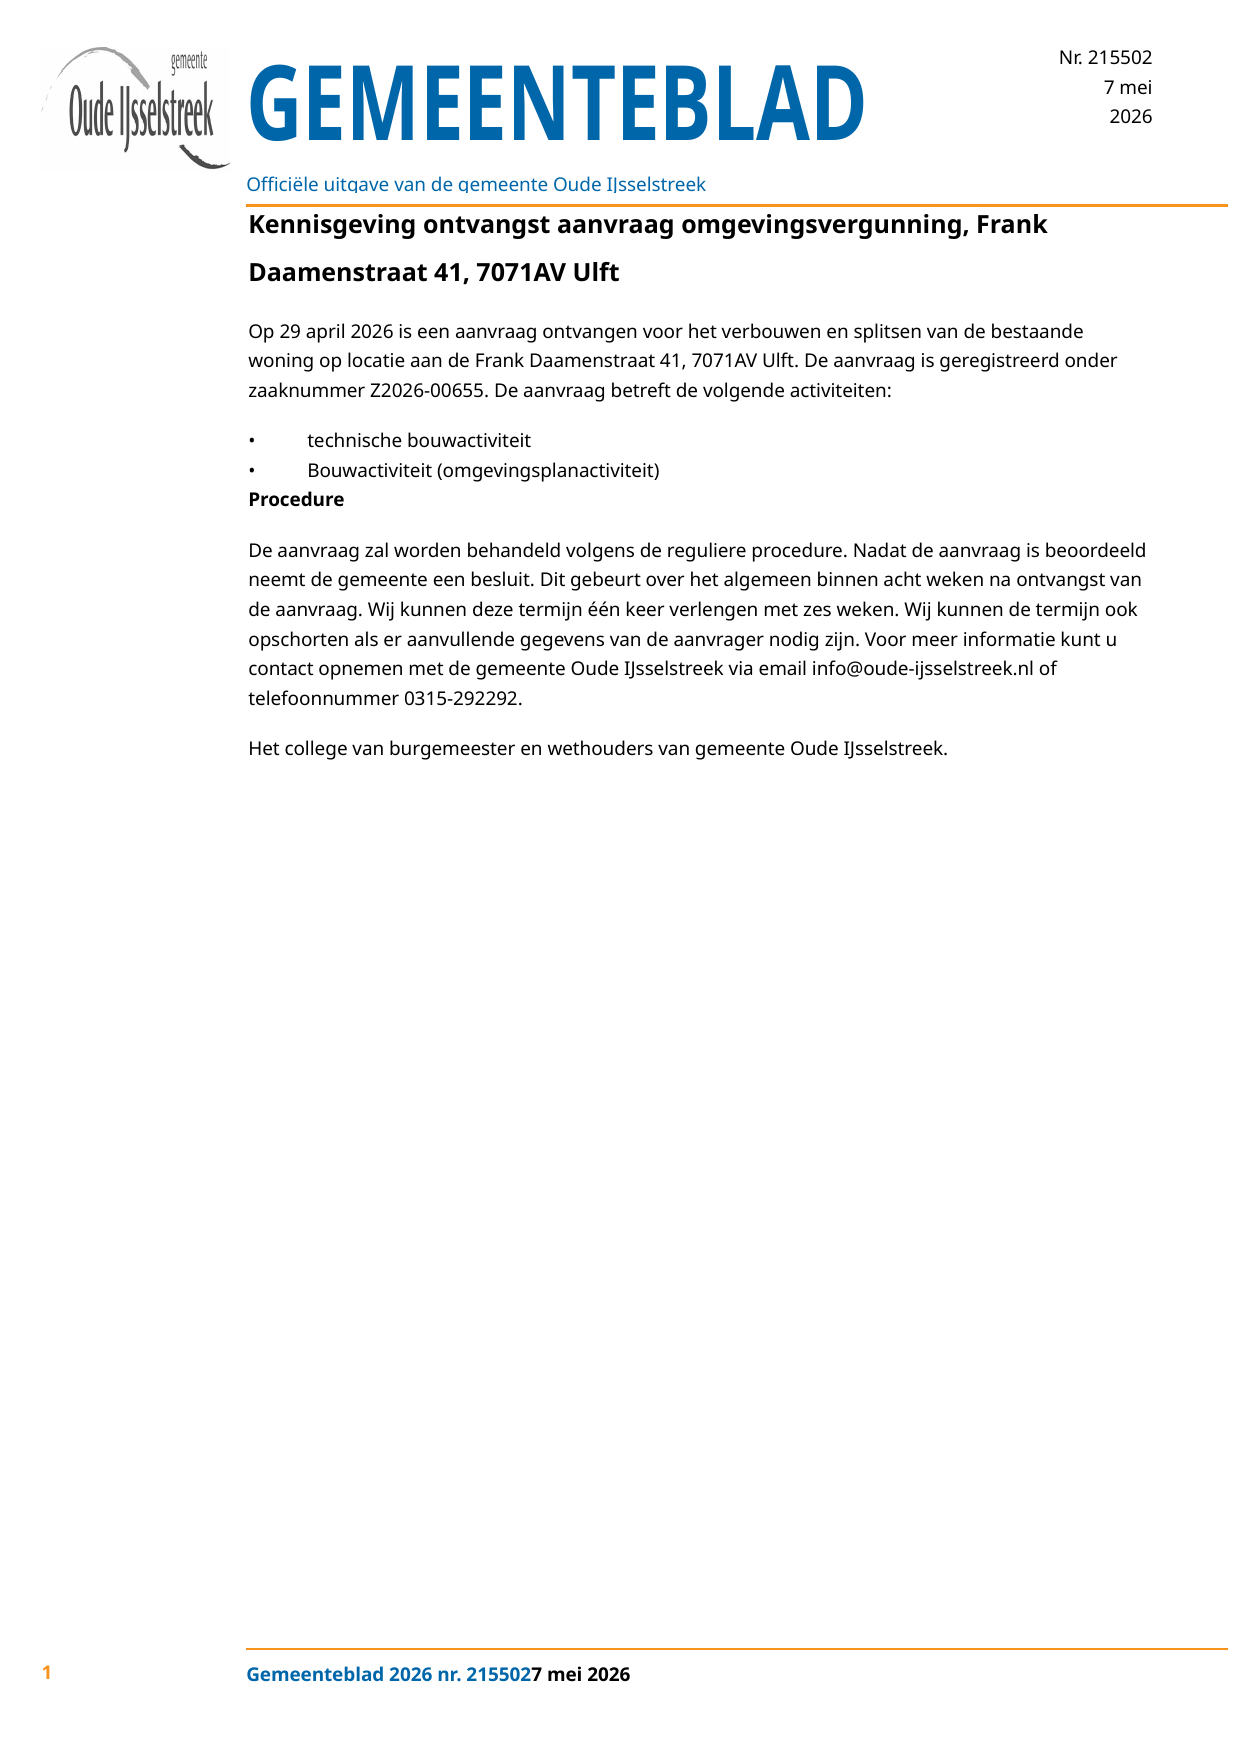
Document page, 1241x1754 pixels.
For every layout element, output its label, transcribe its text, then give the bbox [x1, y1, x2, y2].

list technische bouwactiviteit [248, 427, 1152, 453]
text Het college van burgemeester en wethouders van gemeente Oude IJsselstreek. [248, 735, 1152, 761]
text De aanvraag zal worden behandeld volgens de reguliere procedure. Nadat de aanvraag is beoordeeld neemt de gemeente een besluit. Dit gebeurt over het algemeen binnen acht weken na ontvangst van de aanvraag. Wij kunnen deze termijn één keer verlengen met zes weken. Wij kunnen de termijn ook opschorten als er aanvullende gegevens van de aanvrager nodig zijn. Voor meer informatie kunt u contact opnemen met de gemeente Oude IJsselstreek via email info@oude-ijsselstreek.nl of telefoonnummer 0315-292292. [248, 537, 1152, 711]
picture [41, 47, 231, 172]
text Procedure [248, 487, 1152, 512]
text Kennisgeving ontvangst aanvraag omgevingsvergunning, Frank Daamenstraat 41, 7071AV Ulft [248, 207, 1152, 288]
text Op 29 april 2026 is een aanvraag ontvangen voor het verbouwen en splitsen van de bestaande woning op locatie aan de Frank Daamenstraat 41, 7071AV Ulft. De aanvraag is geregistreerd onder zaaknummer Z2026-00655. De aanvraag betreft de volgende activiteiten: [248, 318, 1152, 403]
list Bouwactiviteit (omgevingsplanactiviteit) [248, 457, 1152, 483]
